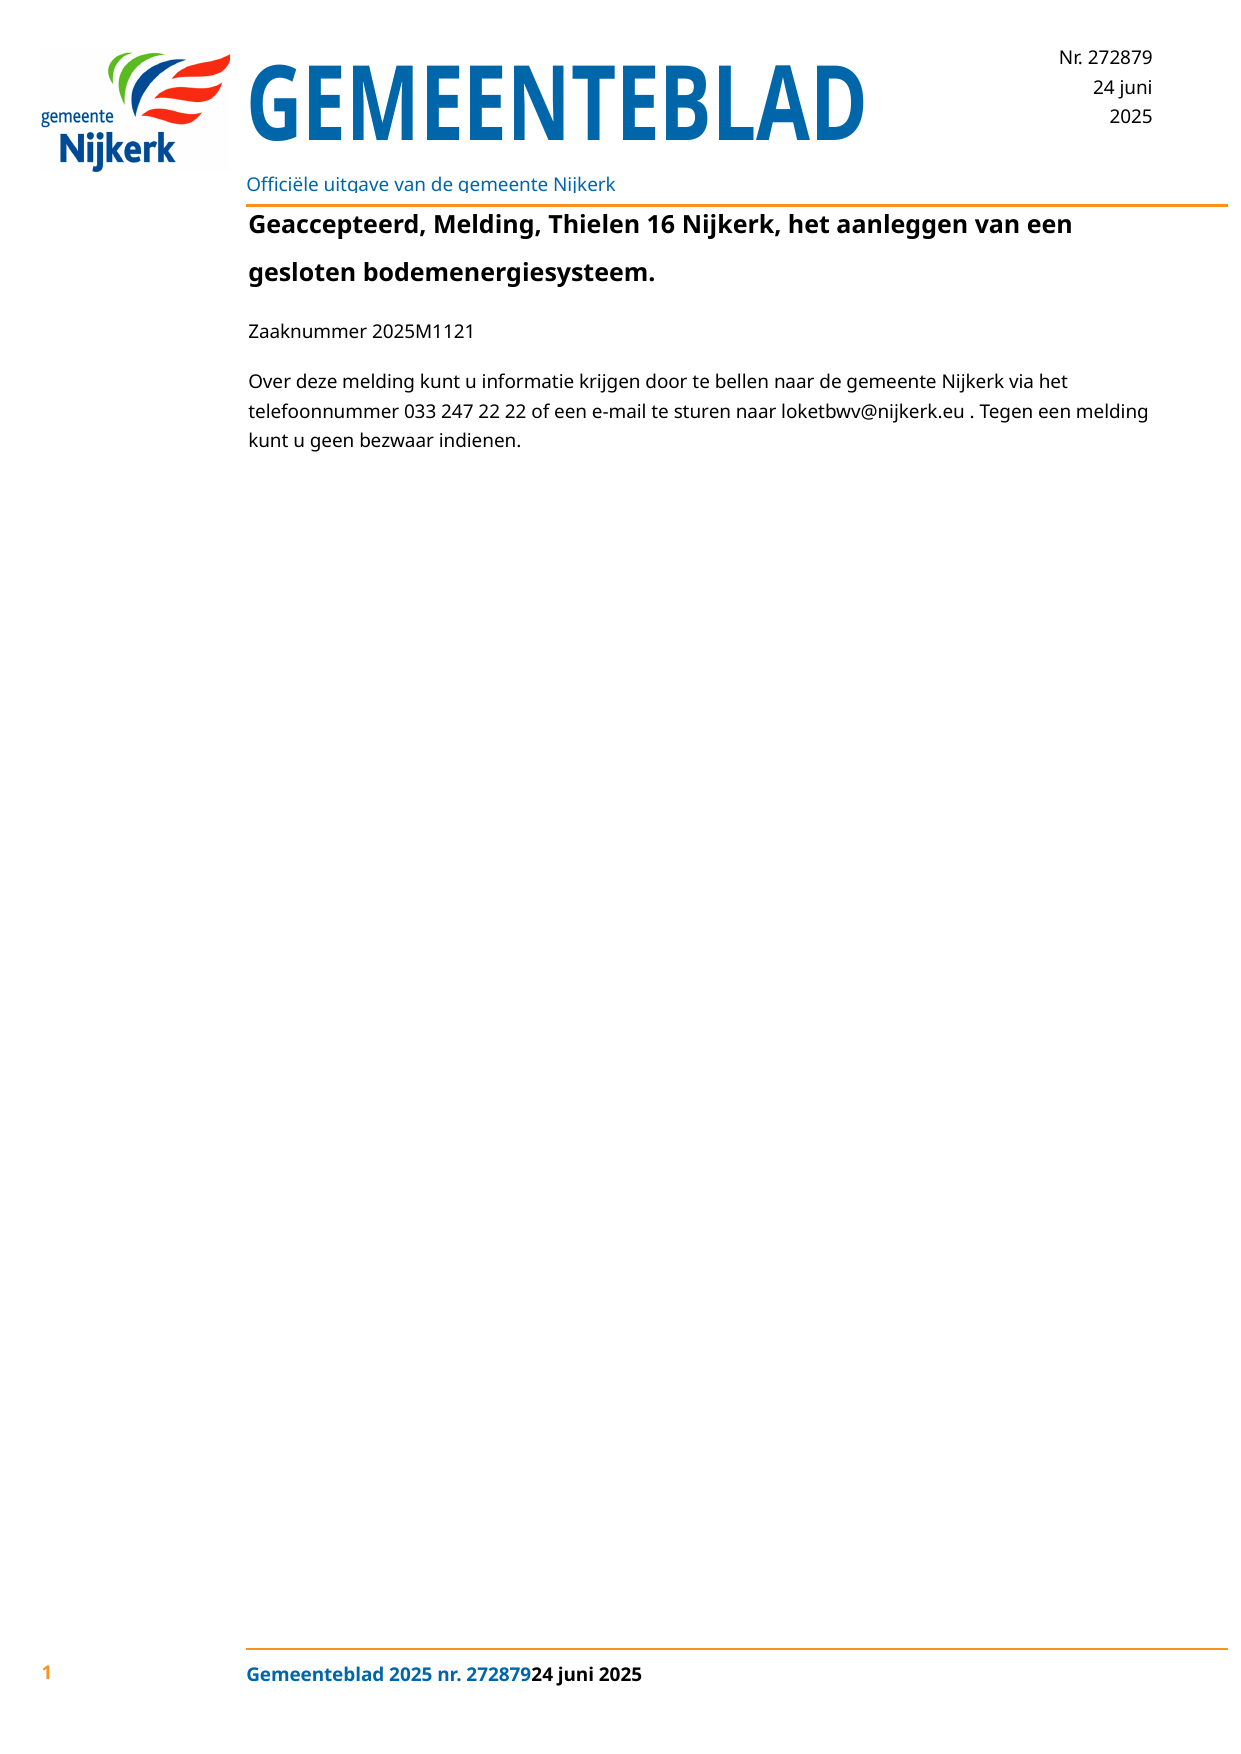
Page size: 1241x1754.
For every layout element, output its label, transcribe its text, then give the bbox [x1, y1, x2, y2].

text Over deze melding kunt u informatie krijgen door te bellen naar de gemeente Nijkerk via het telefoonnummer 033 247 22 22 of een e-mail te sturen naar loketbwv@nijkerk.eu . Tegen een melding kunt u geen bezwaar indienen. [248, 368, 1152, 453]
picture [41, 47, 231, 172]
text Geaccepteerd, Melding, Thielen 16 Nijkerk, het aanleggen van een gesloten bodemenergiesysteem. [248, 207, 1152, 288]
text Zaaknummer 2025M1121 [248, 318, 1152, 344]
